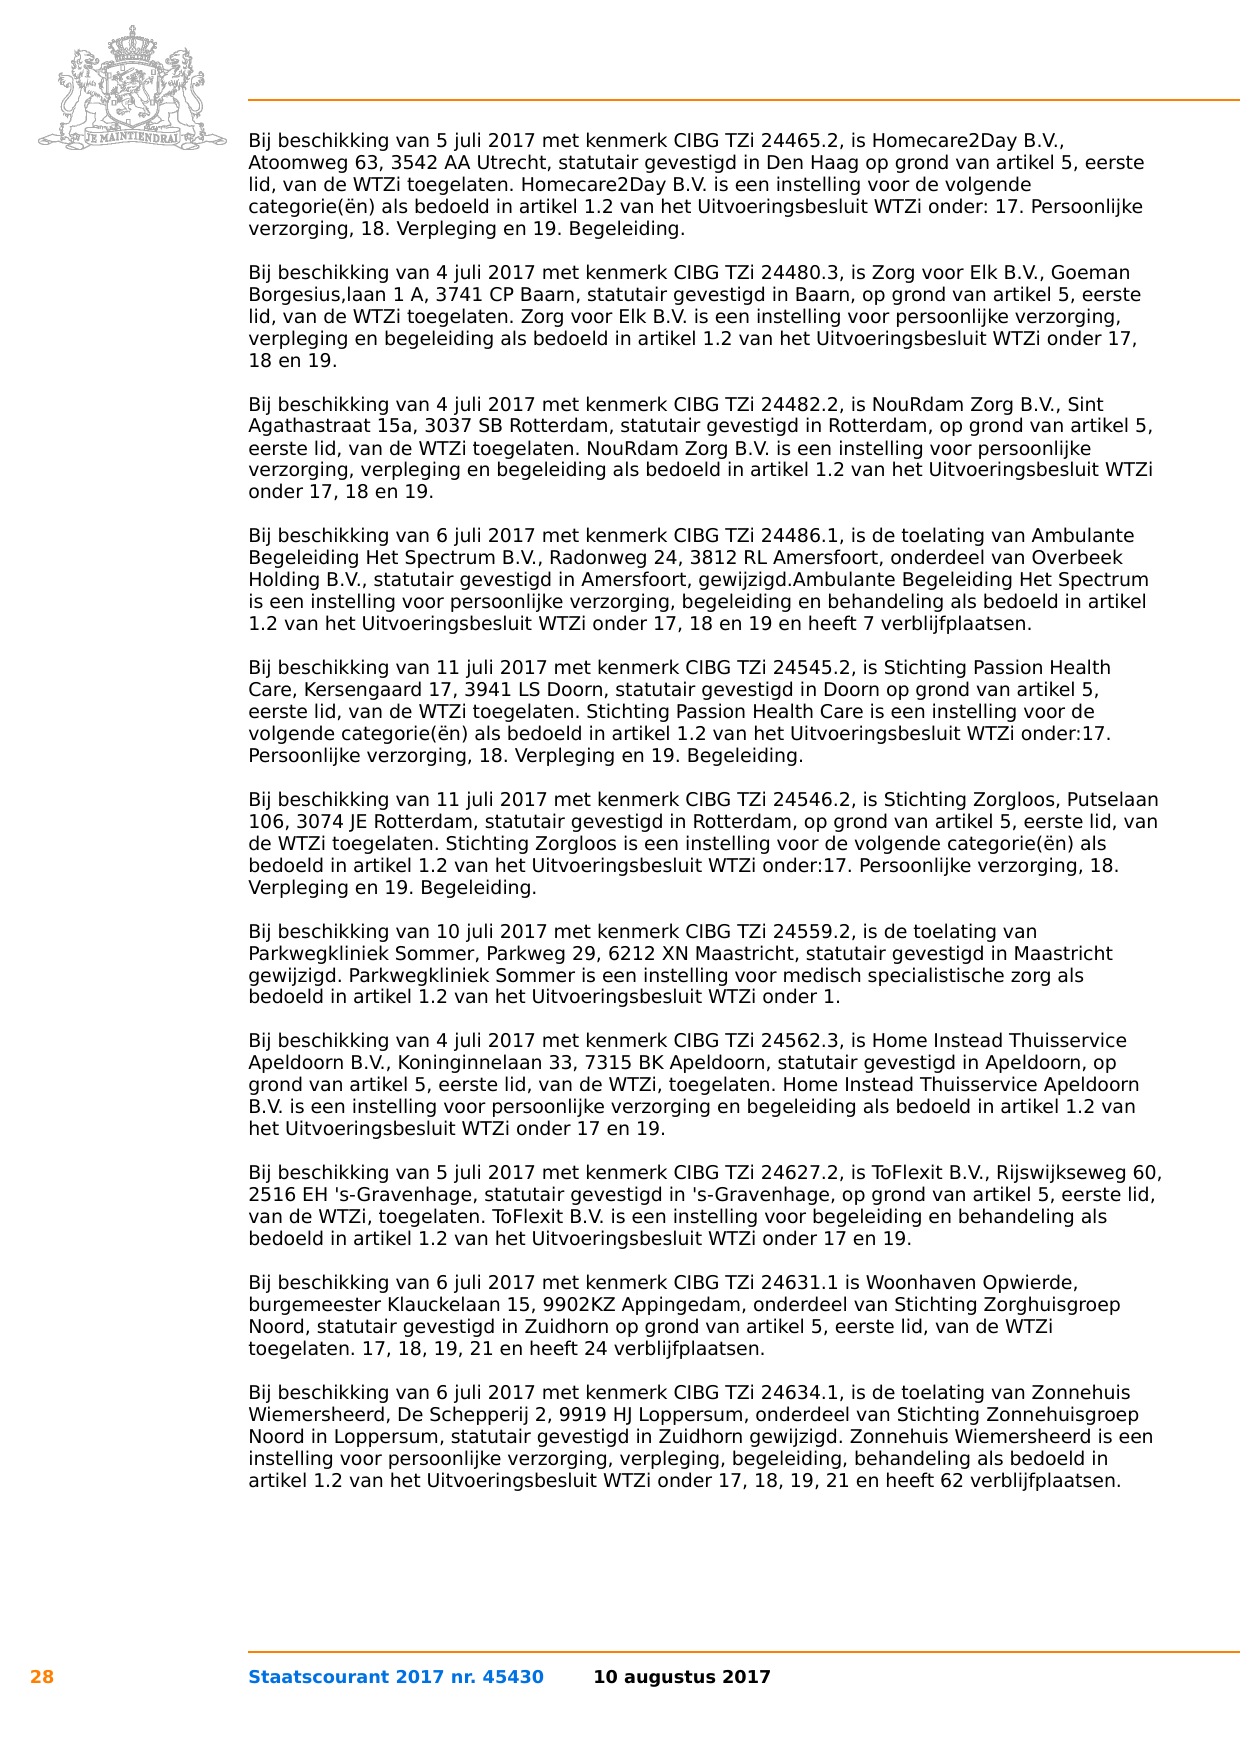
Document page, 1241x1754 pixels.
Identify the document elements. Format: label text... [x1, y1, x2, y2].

text Bij beschikking van 4 juli 2017 met kenmerk CIBG TZi 24482.2, is NouRdam Zorg B.V., Sint Agathastraat 15a, 3037 SB Rotterdam, statutair gevestigd in Rotterdam, op grond van artikel 5, eerste lid, van de WTZi toegelaten. NouRdam Zorg B.V. is een instelling voor persoonlijke verzorging, verpleging en begeleiding als bedoeld in artikel 1.2 van het Uitvoeringsbesluit WTZi onder 17, 18 en 19. [248, 393, 1163, 503]
text Bij beschikking van 6 juli 2017 met kenmerk CIBG TZi 24486.1, is de toelating van Ambulante Begeleiding Het Spectrum B.V., Radonweg 24, 3812 RL Amersfoort, onderdeel van Overbeek Holding B.V., statutair gevestigd in Amersfoort, gewijzigd.Ambulante Begeleiding Het Spectrum is een instelling voor persoonlijke verzorging, begeleiding en behandeling als bedoeld in artikel 1.2 van het Uitvoeringsbesluit WTZi onder 17, 18 en 19 en heeft 7 verblijfplaatsen. [248, 525, 1163, 635]
picture [38, 25, 227, 150]
text Bij beschikking van 10 juli 2017 met kenmerk CIBG TZi 24559.2, is de toelating van Parkwegkliniek Sommer, Parkweg 29, 6212 XN Maastricht, statutair gevestigd in Maastricht gewijzigd. Parkwegkliniek Sommer is een instelling voor medisch specialistische zorg als bedoeld in artikel 1.2 van het Uitvoeringsbesluit WTZi onder 1. [248, 921, 1163, 1008]
text Bij beschikking van 5 juli 2017 met kenmerk CIBG TZi 24627.2, is ToFlexit B.V., Rijswijkseweg 60, 2516 EH 's-Gravenhage, statutair gevestigd in 's-Gravenhage, op grond van artikel 5, eerste lid, van de WTZi, toegelaten. ToFlexit B.V. is een instelling voor begeleiding en behandeling als bedoeld in artikel 1.2 van het Uitvoeringsbesluit WTZi onder 17 en 19. [248, 1162, 1163, 1250]
text Bij beschikking van 4 juli 2017 met kenmerk CIBG TZi 24480.3, is Zorg voor Elk B.V., Goeman Borgesius,laan 1 A, 3741 CP Baarn, statutair gevestigd in Baarn, op grond van artikel 5, eerste lid, van de WTZi toegelaten. Zorg voor Elk B.V. is een instelling voor persoonlijke verzorging, verpleging en begeleiding als bedoeld in artikel 1.2 van het Uitvoeringsbesluit WTZi onder 17, 18 en 19. [248, 262, 1163, 372]
text Bij beschikking van 6 juli 2017 met kenmerk CIBG TZi 24634.1, is de toelating van Zonnehuis Wiemersheerd, De Schepperij 2, 9919 HJ Loppersum, onderdeel van Stichting Zonnehuisgroep Noord in Loppersum, statutair gevestigd in Zuidhorn gewijzigd. Zonnehuis Wiemersheerd is een instelling voor persoonlijke verzorging, verpleging, begeleiding, behandeling als bedoeld in artikel 1.2 van het Uitvoeringsbesluit WTZi onder 17, 18, 19, 21 en heeft 62 verblijfplaatsen. [248, 1382, 1163, 1492]
text Bij beschikking van 6 juli 2017 met kenmerk CIBG TZi 24631.1 is Woonhaven Opwierde, burgemeester Klauckelaan 15, 9902KZ Appingedam, onderdeel van Stichting Zorghuisgroep Noord, statutair gevestigd in Zuidhorn op grond van artikel 5, eerste lid, van de WTZi toegelaten. 17, 18, 19, 21 en heeft 24 verblijfplaatsen. [248, 1272, 1163, 1360]
text Bij beschikking van 11 juli 2017 met kenmerk CIBG TZi 24546.2, is Stichting Zorgloos, Putselaan 106, 3074 JE Rotterdam, statutair gevestigd in Rotterdam, op grond van artikel 5, eerste lid, van de WTZi toegelaten. Stichting Zorgloos is een instelling voor de volgende categorie(ën) als bedoeld in artikel 1.2 van het Uitvoeringsbesluit WTZi onder:17. Persoonlijke verzorging, 18. Verpleging en 19. Begeleiding. [248, 789, 1163, 899]
text Bij beschikking van 11 juli 2017 met kenmerk CIBG TZi 24545.2, is Stichting Passion Health Care, Kersengaard 17, 3941 LS Doorn, statutair gevestigd in Doorn op grond van artikel 5, eerste lid, van de WTZi toegelaten. Stichting Passion Health Care is een instelling voor de volgende categorie(ën) als bedoeld in artikel 1.2 van het Uitvoeringsbesluit WTZi onder:17. Persoonlijke verzorging, 18. Verpleging en 19. Begeleiding. [248, 657, 1163, 767]
text Bij beschikking van 4 juli 2017 met kenmerk CIBG TZi 24562.3, is Home Instead Thuisservice Apeldoorn B.V., Koninginnelaan 33, 7315 BK Apeldoorn, statutair gevestigd in Apeldoorn, op grond van artikel 5, eerste lid, van de WTZi, toegelaten. Home Instead Thuisservice Apeldoorn B.V. is een instelling voor persoonlijke verzorging en begeleiding als bedoeld in artikel 1.2 van het Uitvoeringsbesluit WTZi onder 17 en 19. [248, 1030, 1163, 1140]
text Bij beschikking van 5 juli 2017 met kenmerk CIBG TZi 24465.2, is Homecare2Day B.V., Atoomweg 63, 3542 AA Utrecht, statutair gevestigd in Den Haag op grond van artikel 5, eerste lid, van de WTZi toegelaten. Homecare2Day B.V. is een instelling voor de volgende categorie(ën) als bedoeld in artikel 1.2 van het Uitvoeringsbesluit WTZi onder: 17. Persoonlijke verzorging, 18. Verpleging en 19. Begeleiding. [248, 130, 1163, 240]
